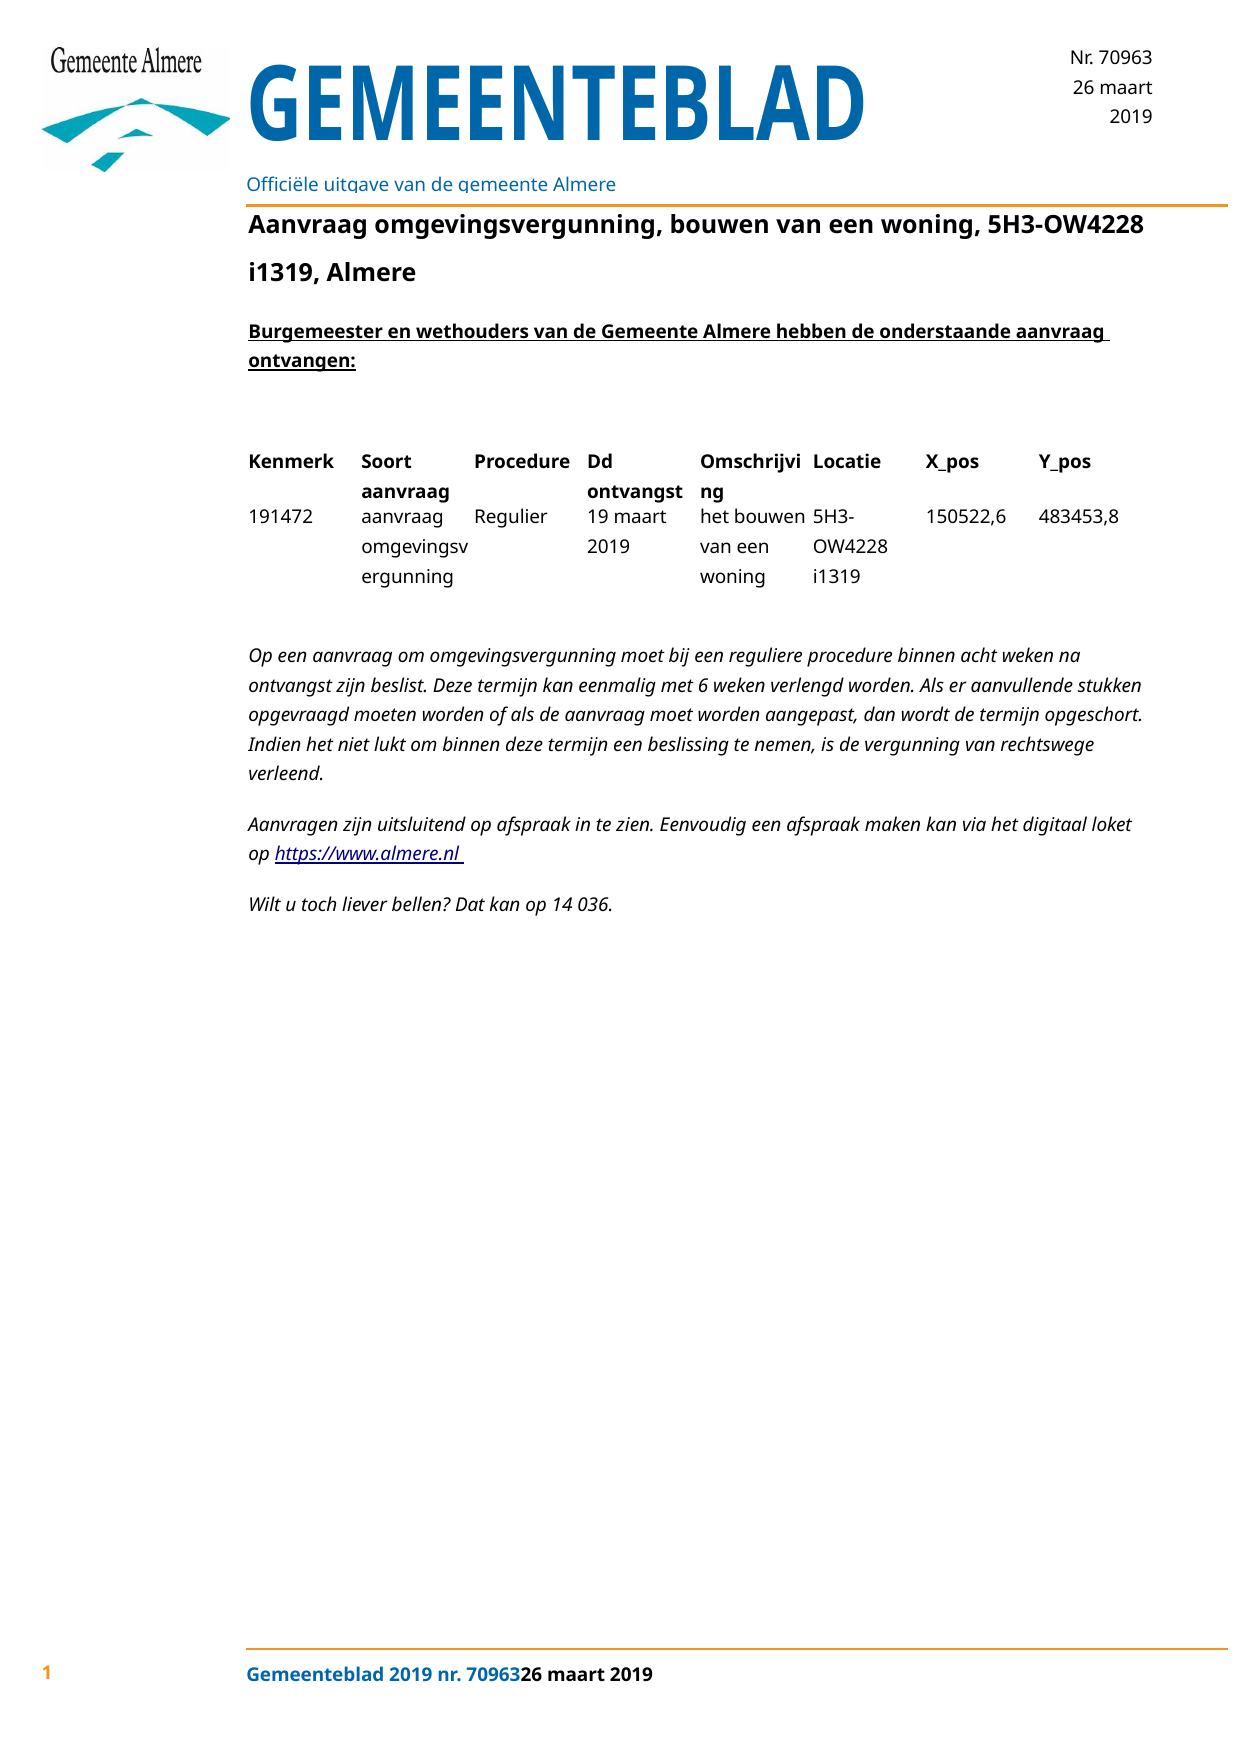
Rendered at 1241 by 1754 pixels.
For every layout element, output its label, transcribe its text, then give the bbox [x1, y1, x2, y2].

table_header Procedure [474, 449, 587, 504]
picture [41, 47, 231, 172]
table_header Y_pos [1039, 449, 1152, 504]
text Aanvraag omgevingsvergunning, bouwen van een woning, 5H3-OW4228 i1319, Almere [248, 207, 1152, 288]
table_header Soort aanvraag [361, 449, 474, 504]
text Burgemeester en wethouders van de Gemeente Almere hebben de onderstaande aanvraag ontvangen: [248, 318, 1152, 373]
text Op een aanvraag om omgevingsvergunning moet bij een reguliere procedure binnen acht weken na ontvangst zijn beslist. Deze termijn kan eenmalig met 6 weken verlengd worden. Als er aanvullende stukken opgevraagd moeten worden of als de aanvraag moet worden aangepast, dan wordt de termijn opgeschort. Indien het niet lukt om binnen deze termijn een beslissing te nemen, is de vergunning van rechtswege verleend. [248, 642, 1152, 786]
table_header Dd ontvangst [587, 449, 700, 504]
table_cell 19 maart 2019 [587, 504, 700, 589]
table_cell Regulier [474, 504, 587, 589]
table_header X_pos [926, 449, 1038, 504]
table_header Locatie [813, 449, 926, 504]
table_cell 5H3-OW4228 i1319 [813, 504, 926, 589]
table_header Kenmerk [248, 449, 361, 504]
table_header Omschrijving [700, 449, 813, 504]
table_cell 150522,6 [926, 504, 1038, 589]
text Aanvragen zijn uitsluitend op afspraak in te zien. Eenvoudig een afspraak maken kan via het digitaal loket op https://www.almere.nl [248, 811, 1152, 866]
table_cell 483453,8 [1039, 504, 1152, 589]
table_cell aanvraag omgevingsvergunning [361, 504, 474, 589]
table_cell het bouwen van een woning [700, 504, 813, 589]
text Wilt u toch liever bellen? Dat kan op 14 036. [248, 891, 1152, 917]
table_cell 191472 [248, 504, 361, 589]
